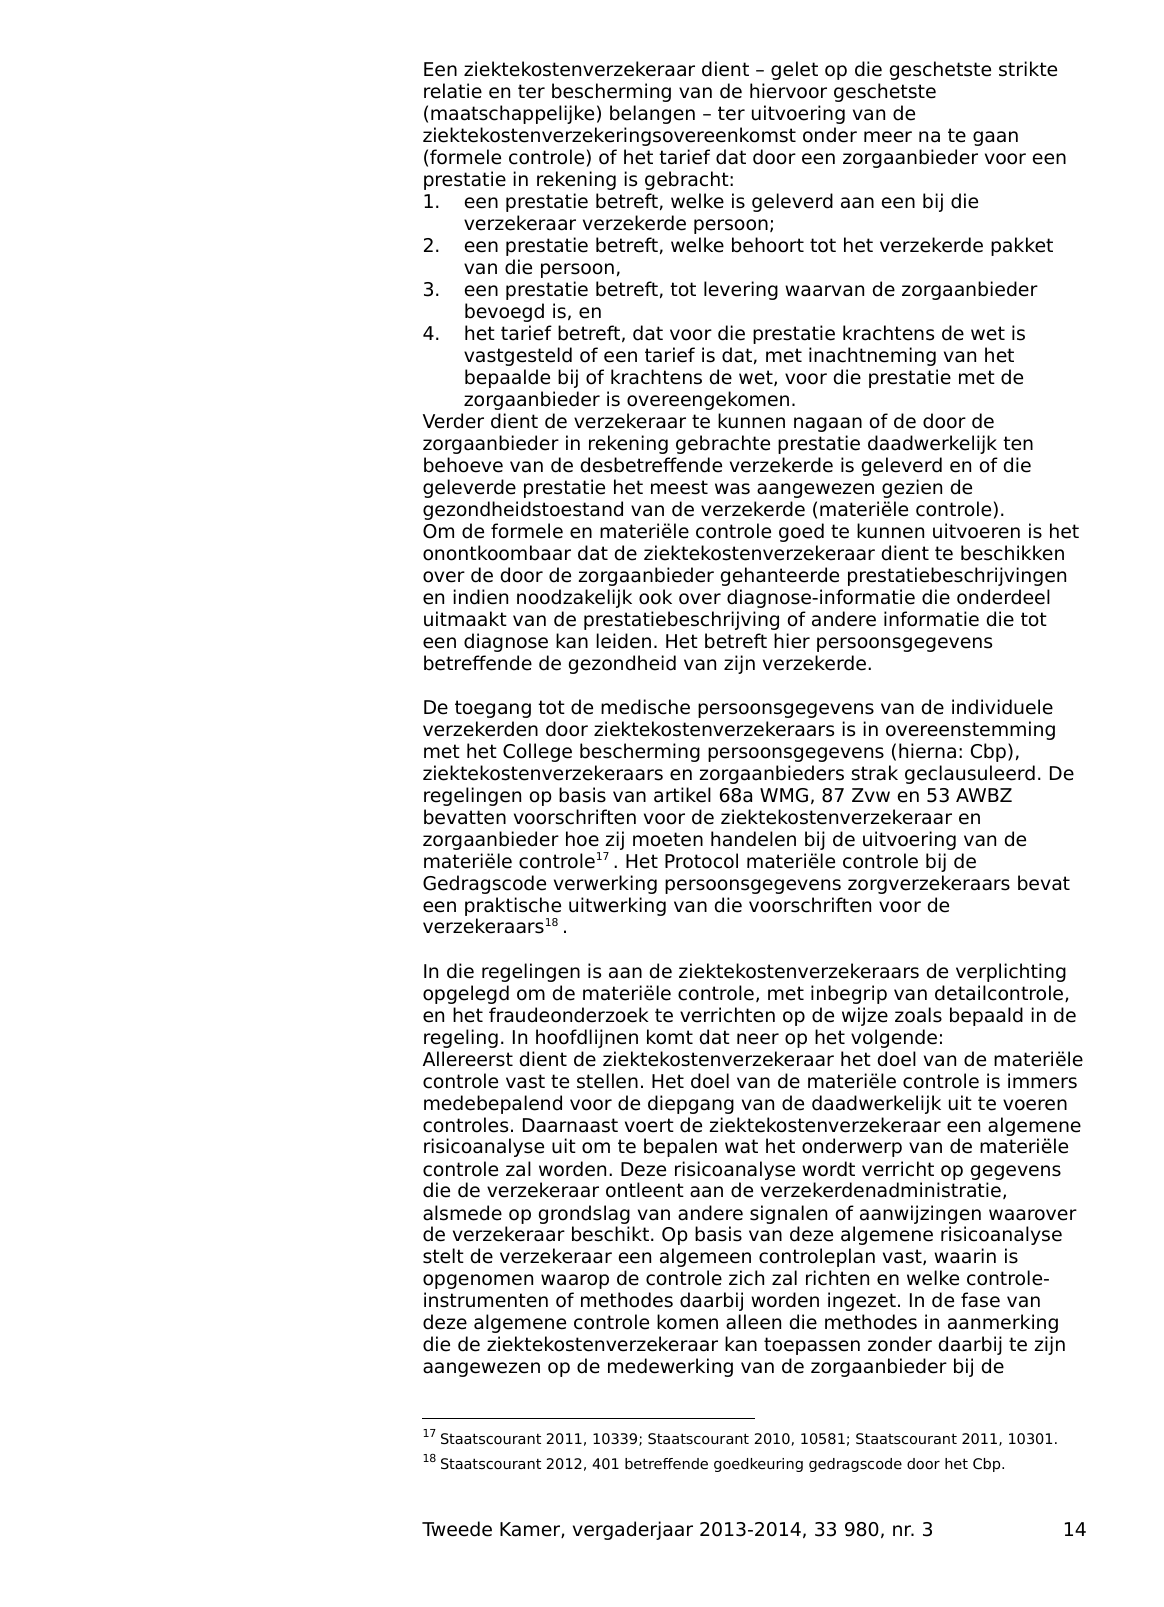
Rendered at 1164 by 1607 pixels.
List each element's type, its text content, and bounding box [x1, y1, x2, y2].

text Staatscourant 2011, 10339; Staatscourant 2010, 10581; Staatscourant 2011, 10301. [422, 1427, 1087, 1449]
text Om de formele en materiële controle goed te kunnen uitvoeren is het onontkoombaar dat de ziektekostenverzekeraar dient te beschikken over de door de zorgaanbieder gehanteerde prestatiebeschrijvingen en indien noodzakelijk ook over diagnose-informatie die onderdeel uitmaakt van de prestatiebeschrijving of andere informatie die tot een diagnose kan leiden. Het betreft hier persoonsgegevens betreffende de gezondheid van zijn verzekerde. [422, 521, 1087, 674]
text Een ziektekostenverzekeraar dient – gelet op die geschetste strikte relatie en ter bescherming van de hiervoor geschetste (maatschappelijke) belangen – ter uitvoering van de ziektekostenverzekeringsovereenkomst onder meer na te gaan (formele controle) of het tarief dat door een zorgaanbieder voor een prestatie in rekening is gebracht: [422, 59, 1087, 191]
text Allereerst dient de ziektekostenverzekeraar het doel van de materiële controle vast te stellen. Het doel van de materiële controle is immers medebepalend voor de diepgang van de daadwerkelijk uit te voeren controles. Daarnaast voert de ziektekostenverzekeraar een algemene risicoanalyse uit om te bepalen wat het onderwerp van de materiële controle zal worden. Deze risicoanalyse wordt verricht op gegevens die de verzekeraar ontleent aan de verzekerdenadministratie, alsmede op grondslag van andere signalen of aanwijzingen waarover de verzekeraar beschikt. Op basis van deze algemene risicoanalyse stelt de verzekeraar een algemeen controleplan vast, waarin is opgenomen waarop de controle zich zal richten en welke controle-instrumenten of methodes daarbij worden ingezet. In de fase van deze algemene controle komen alleen die methodes in aanmerking die de ziektekostenverzekeraar kan toepassen zonder daarbij te zijn aangewezen op de medewerking van de zorgaanbieder bij de [422, 1048, 1087, 1378]
text De toegang tot de medische persoonsgegevens van de individuele verzekerden door ziektekostenverzekeraars is in overeenstemming met het College bescherming persoonsgegevens (hierna: Cbp), ziektekostenverzekeraars en zorgaanbieders strak geclausuleerd. De regelingen op basis van artikel 68a WMG, 87 Zvw en 53 AWBZ bevatten voorschriften voor de ziektekostenverzekeraar en zorgaanbieder hoe zij moeten handelen bij de uitvoering van de materiële controle. Het Protocol materiële controle bij de Gedragscode verwerking persoonsgegevens zorgverzekeraars bevat een praktische uitwerking van die voorschriften voor de verzekeraars. [422, 697, 1087, 938]
text Staatscourant 2012, 401 betreffende goedkeuring gedragscode door het Cbp. [422, 1452, 1087, 1474]
text 4. het tarief betreft, dat voor die prestatie krachtens de wet is vastgesteld of een tarief is dat, met inachtneming van het bepaalde bij of krachtens de wet, voor die prestatie met de zorgaanbieder is overeengekomen. [422, 323, 1087, 411]
text 2. een prestatie betreft, welke behoort tot het verzekerde pakket van die persoon, [422, 235, 1087, 279]
text In die regelingen is aan de ziektekostenverzekeraars de verplichting opgelegd om de materiële controle, met inbegrip van detailcontrole, en het fraudeonderzoek te verrichten op de wijze zoals bepaald in de regeling. In hoofdlijnen komt dat neer op het volgende: [422, 961, 1087, 1048]
text 1. een prestatie betreft, welke is geleverd aan een bij die verzekeraar verzekerde persoon; [422, 191, 1087, 235]
text 3. een prestatie betreft, tot levering waarvan de zorgaanbieder bevoegd is, en [422, 279, 1087, 323]
text Verder dient de verzekeraar te kunnen nagaan of de door de zorgaanbieder in rekening gebrachte prestatie daadwerkelijk ten behoeve van de desbetreffende verzekerde is geleverd en of die geleverde prestatie het meest was aangewezen gezien de gezondheidstoestand van de verzekerde (materiële controle). [422, 411, 1087, 521]
